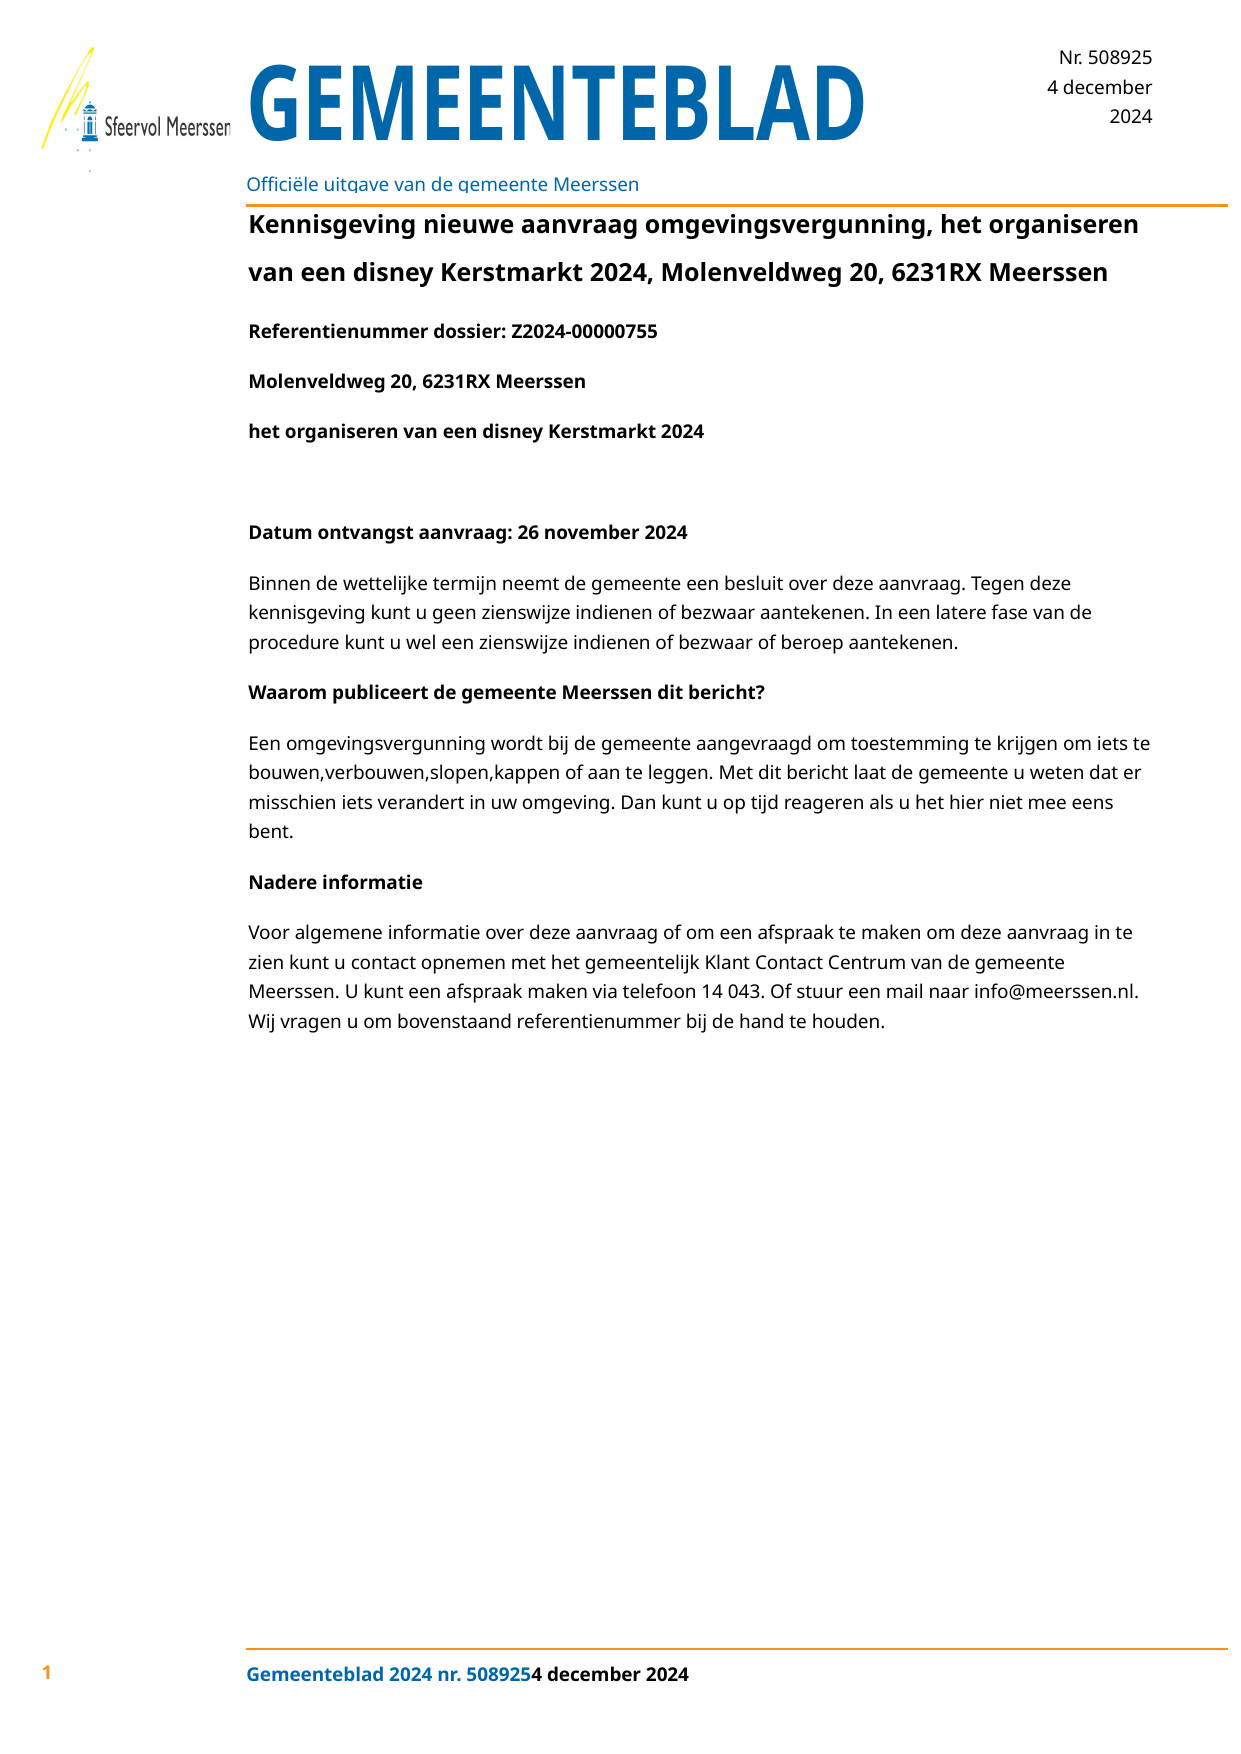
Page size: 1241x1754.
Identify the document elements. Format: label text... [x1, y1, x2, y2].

text het organiseren van een disney Kerstmarkt 2024 [248, 419, 1152, 444]
text Referentienummer dossier: Z2024-00000755 [248, 318, 1152, 344]
text Een omgevingsvergunning wordt bij de gemeente aangevraagd om toestemming te krijgen om iets te bouwen,verbouwen,slopen,kappen of aan te leggen. Met dit bericht laat de gemeente u weten dat er misschien iets verandert in uw omgeving. Dan kunt u op tijd reageren als u het hier niet mee eens bent. [248, 730, 1152, 844]
text Datum ontvangst aanvraag: 26 november 2024 [248, 519, 1152, 545]
text Molenveldweg 20, 6231RX Meerssen [248, 368, 1152, 394]
picture [41, 47, 231, 172]
text Binnen de wettelijke termijn neemt de gemeente een besluit over deze aanvraag. Tegen deze kennisgeving kunt u geen zienswijze indienen of bezwaar aantekenen. In een latere fase van de procedure kunt u wel een zienswijze indienen of bezwaar of beroep aantekenen. [248, 570, 1152, 655]
text Voor algemene informatie over deze aanvraag of om een afspraak te maken om deze aanvraag in te zien kunt u contact opnemen met het gemeentelijk Klant Contact Centrum van de gemeente Meerssen. U kunt een afspraak maken via telefoon 14 043. Of stuur een mail naar info@meerssen.nl. Wij vragen u om bovenstaand referentienummer bij de hand te houden. [248, 919, 1152, 1034]
text Waarom publiceert de gemeente Meerssen dit bericht? [248, 679, 1152, 705]
text Kennisgeving nieuwe aanvraag omgevingsvergunning, het organiseren van een disney Kerstmarkt 2024, Molenveldweg 20, 6231RX Meerssen [248, 207, 1152, 288]
text Nadere informatie [248, 869, 1152, 895]
